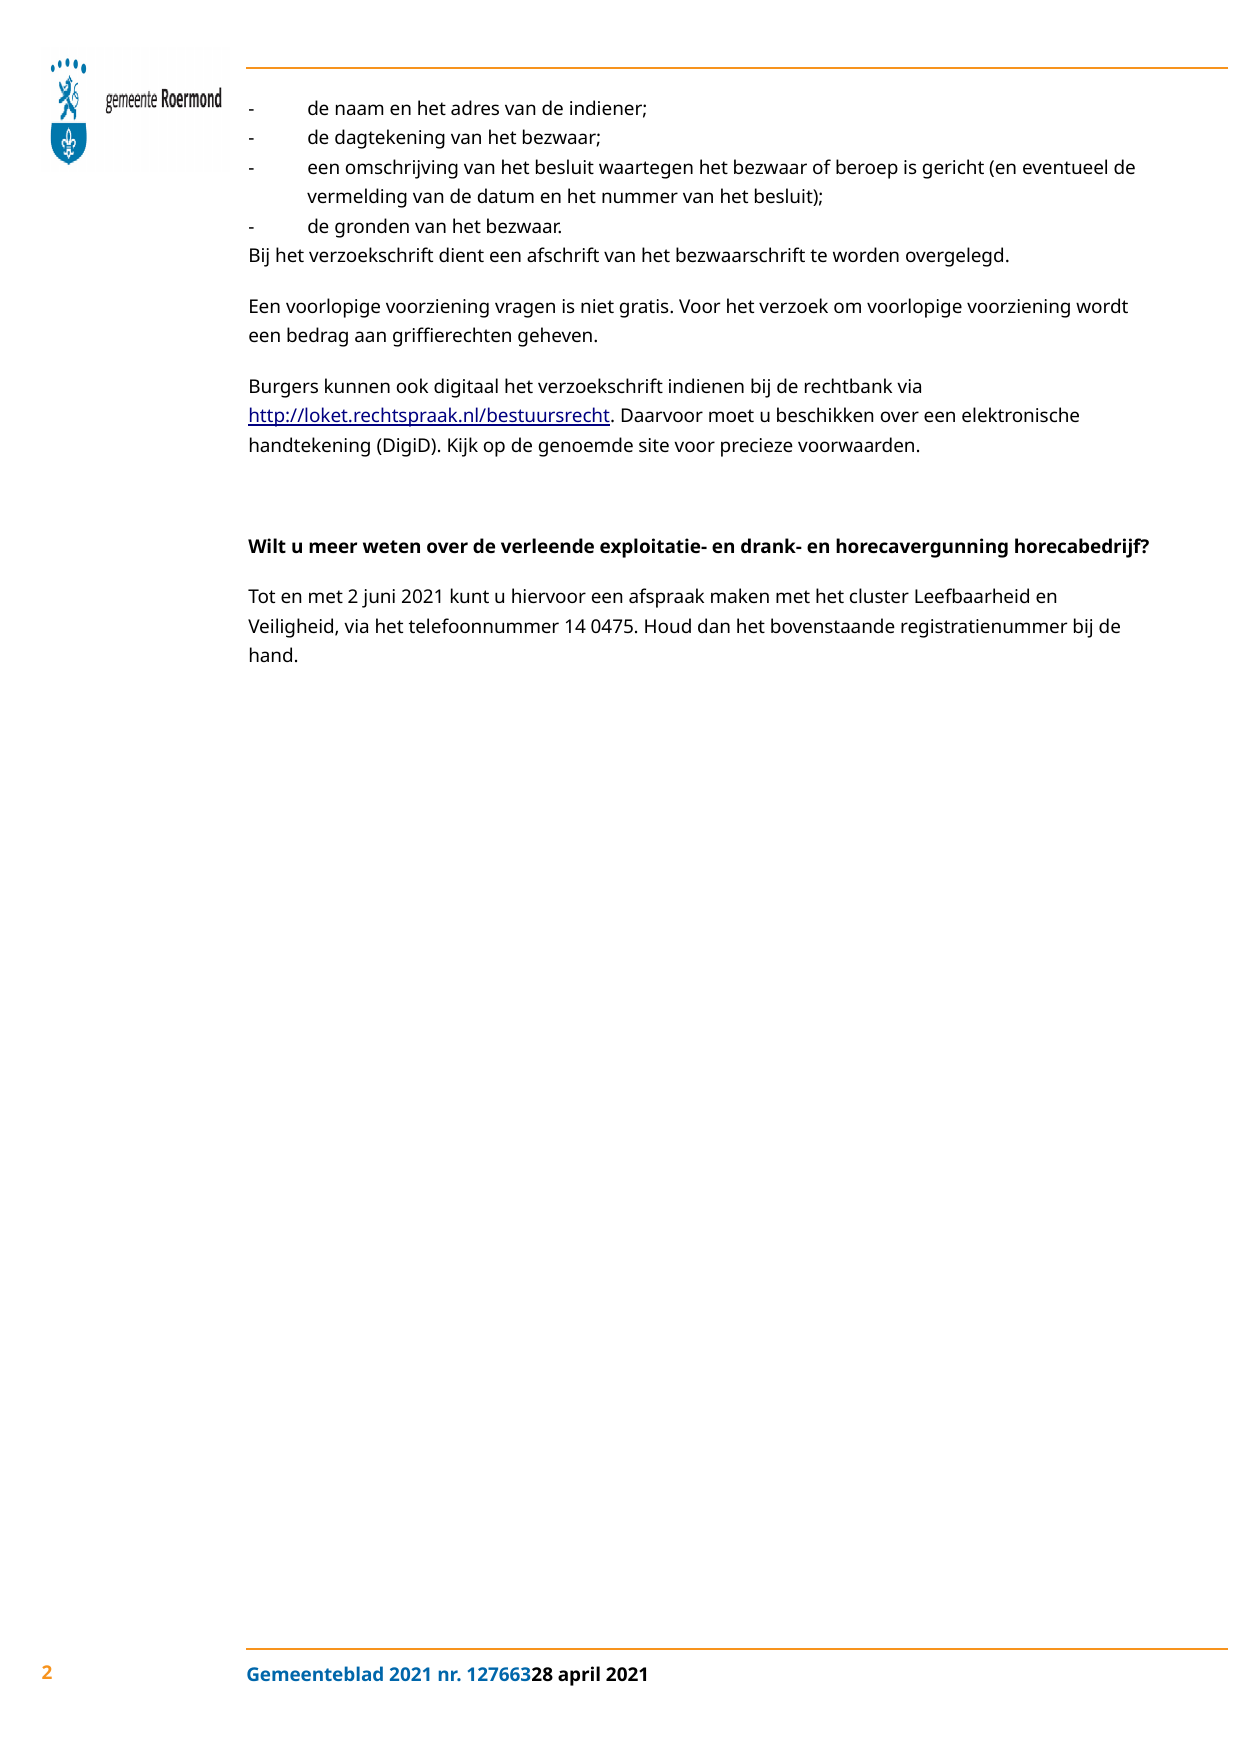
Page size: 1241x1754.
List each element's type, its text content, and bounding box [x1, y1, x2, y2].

list de naam en het adres van de indiener; [248, 95, 1152, 121]
picture [41, 47, 231, 172]
list de dagtekening van het bezwaar; [248, 124, 1152, 150]
text Wilt u meer weten over de verleende exploitatie- en drank- en horecavergunning horecabedrijf? [248, 533, 1152, 559]
list een omschrijving van het besluit waartegen het bezwaar of beroep is gericht (en eventueel de vermelding van de datum en het nummer van het besluit); [248, 154, 1152, 209]
text Tot en met 2 juni 2021 kunt u hiervoor een afspraak maken met het cluster Leefbaarheid en Veiligheid, via het telefoonnummer 14 0475. Houd dan het bovenstaande registratienummer bij de hand. [248, 583, 1152, 668]
text Burgers kunnen ook digitaal het verzoekschrift indienen bij de rechtbank via http://loket.rechtspraak.nl/bestuursrecht. Daarvoor moet u beschikken over een elektronische handtekening (DigiD). Kijk op de genoemde site voor precieze voorwaarden. [248, 373, 1152, 458]
text Een voorlopige voorziening vragen is niet gratis. Voor het verzoek om voorlopige voorziening wordt een bedrag aan griffierechten geheven. [248, 293, 1152, 348]
text Bij het verzoekschrift dient een afschrift van het bezwaarschrift te worden overgelegd. [248, 243, 1152, 268]
list de gronden van het bezwaar. [248, 213, 1152, 239]
